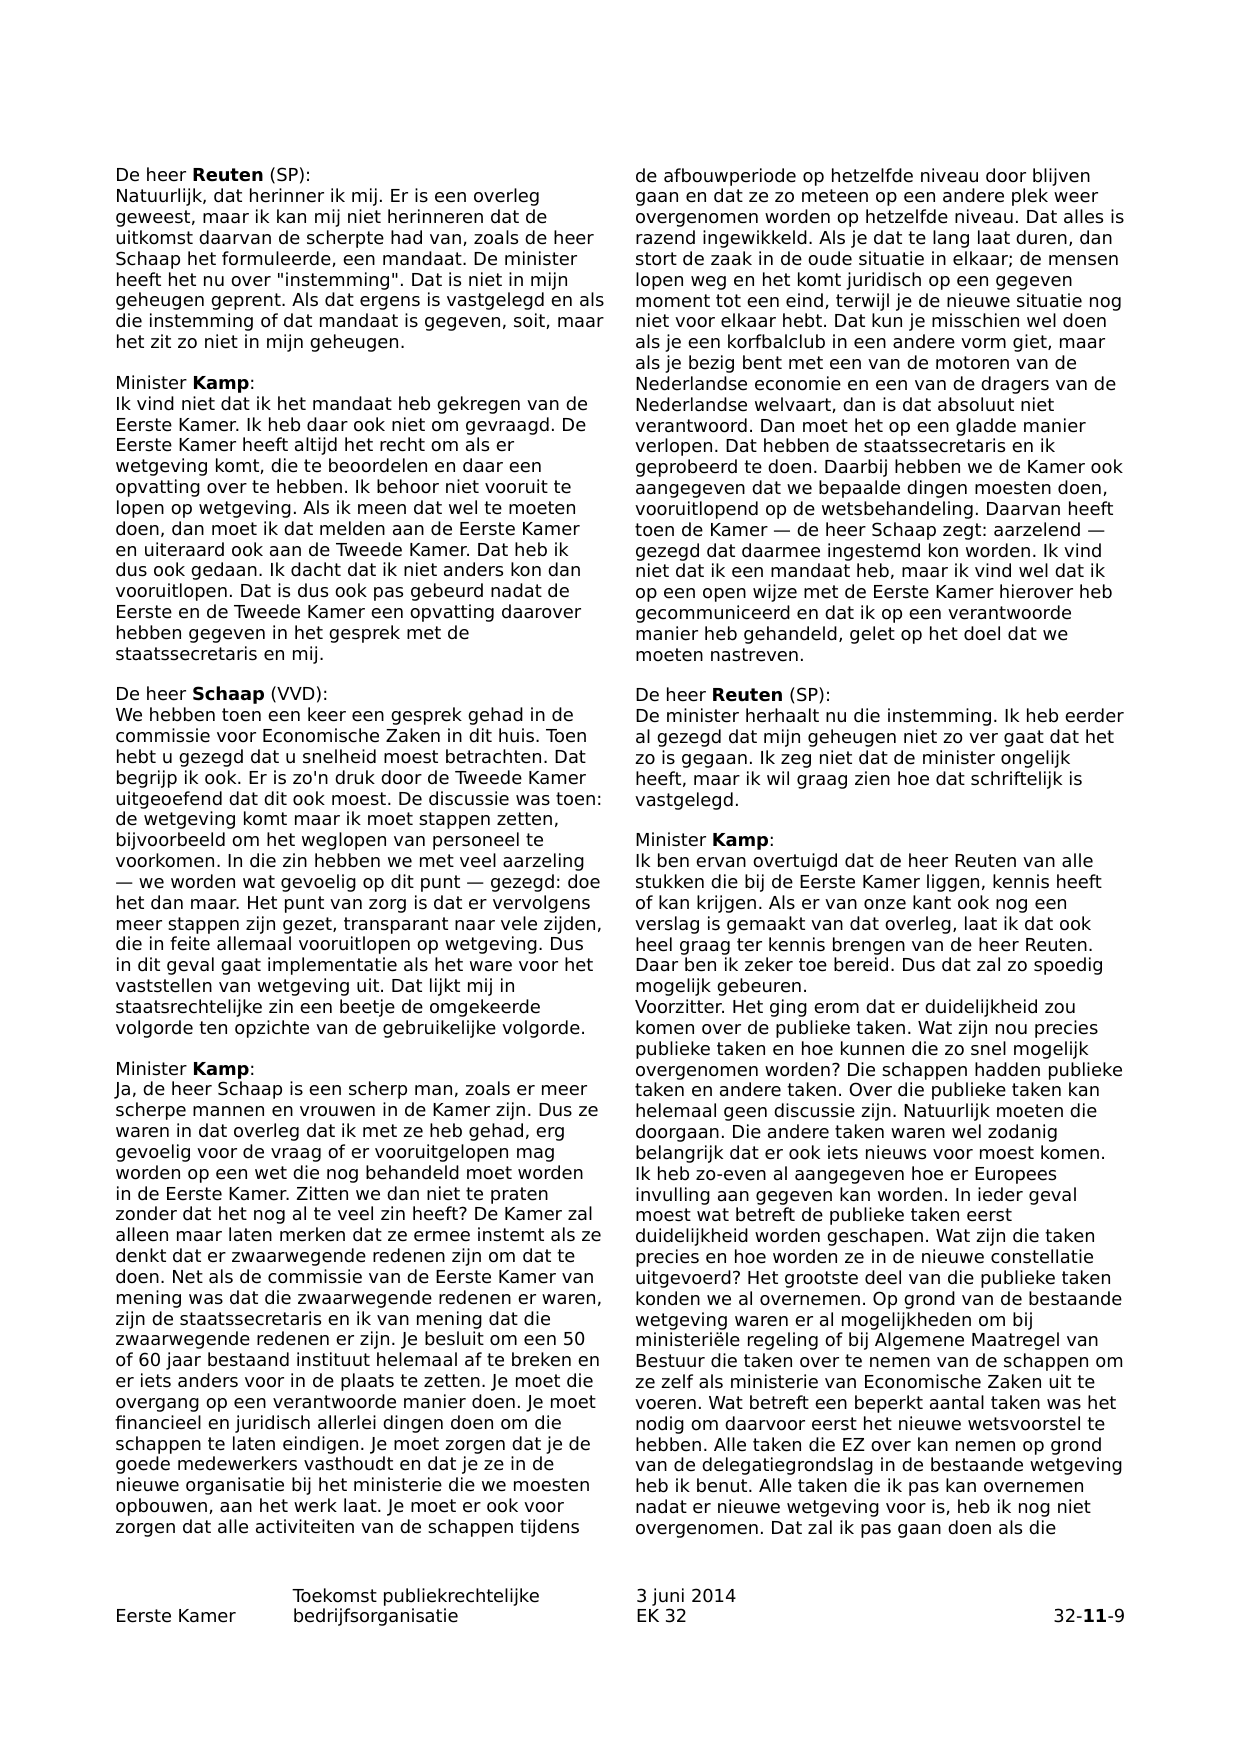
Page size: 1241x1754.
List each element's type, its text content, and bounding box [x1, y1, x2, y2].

text De heer Reuten (SP): [115, 165, 605, 186]
text We hebben toen een keer een gesprek gehad in de commissie voor Economische Zaken in dit huis. Toen hebt u gezegd dat u snelheid moest betrachten. Dat begrijp ik ook. Er is zo'n druk door de Tweede Kamer uitgeoefend dat dit ook moest. De discussie was toen: de wetgeving komt maar ik moet stappen zetten, bijvoorbeeld om het weglopen van personeel te voorkomen. In die zin hebben we met veel aarzeling — we worden wat gevoelig op dit punt — gezegd: doe het dan maar. Het punt van zorg is dat er vervolgens meer stappen zijn gezet, transparant naar vele zijden, die in feite allemaal vooruitlopen op wetgeving. Dus in dit geval gaat implementatie als het ware voor het vaststellen van wetgeving uit. Dat lijkt mij in staatsrechtelijke zin een beetje de omgekeerde volgorde ten opzichte van de gebruikelijke volgorde. [115, 705, 605, 1038]
text Voorzitter. Het ging erom dat er duidelijkheid zou komen over de publieke taken. Wat zijn nou precies publieke taken en hoe kunnen die zo snel mogelijk overgenomen worden? Die schappen hadden publieke taken en andere taken. Over die publieke taken kan helemaal geen discussie zijn. Natuurlijk moeten die doorgaan. Die andere taken waren wel zodanig belangrijk dat er ook iets nieuws voor moest komen. Ik heb zo-even al aangegeven hoe er Europees invulling aan gegeven kan worden. In ieder geval moest wat betreft de publieke taken eerst duidelijkheid worden geschapen. Wat zijn die taken precies en hoe worden ze in de nieuwe constellatie uitgevoerd? Het grootste deel van die publieke taken konden we al overnemen. Op grond van de bestaande wetgeving waren er al mogelijkheden om bij ministeriële regeling of bij Algemene Maatregel van Bestuur die taken over te nemen van de schappen om ze zelf als ministerie van Economische Zaken uit te voeren. Wat betreft een beperkt aantal taken was het nodig om daarvoor eerst het nieuwe wetsvoorstel te hebben. Alle taken die EZ over kan nemen op grond van de delegatiegrondslag in de bestaande wetgeving heb ik benut. Alle taken die ik pas kan overnemen nadat er nieuwe wetgeving voor is, heb ik nog niet overgenomen. Dat zal ik pas gaan doen als die [635, 997, 1125, 1538]
text Ik vind niet dat ik het mandaat heb gekregen van de Eerste Kamer. Ik heb daar ook niet om gevraagd. De Eerste Kamer heeft altijd het recht om als er wetgeving komt, die te beoordelen en daar een opvatting over te hebben. Ik behoor niet vooruit te lopen op wetgeving. Als ik meen dat wel te moeten doen, dan moet ik dat melden aan de Eerste Kamer en uiteraard ook aan de Tweede Kamer. Dat heb ik dus ook gedaan. Ik dacht dat ik niet anders kon dan vooruitlopen. Dat is dus ook pas gebeurd nadat de Eerste en de Tweede Kamer een opvatting daarover hebben gegeven in het gesprek met de staatssecretaris en mij. [115, 393, 605, 664]
text De heer Reuten (SP): [635, 685, 1125, 706]
text Minister Kamp: [115, 373, 605, 393]
text Ik ben ervan overtuigd dat de heer Reuten van alle stukken die bij de Eerste Kamer liggen, kennis heeft of kan krijgen. Als er van onze kant ook nog een verslag is gemaakt van dat overleg, laat ik dat ook heel graag ter kennis brengen van de heer Reuten. Daar ben ik zeker toe bereid. Dus dat zal zo spoedig mogelijk gebeuren. [635, 851, 1125, 997]
text de afbouwperiode op hetzelfde niveau door blijven gaan en dat ze zo meteen op een andere plek weer overgenomen worden op hetzelfde niveau. Dat alles is razend ingewikkeld. Als je dat te lang laat duren, dan stort de zaak in de oude situatie in elkaar; de mensen lopen weg en het komt juridisch op een gegeven moment tot een eind, terwijl je de nieuwe situatie nog niet voor elkaar hebt. Dat kun je misschien wel doen als je een korfbalclub in een andere vorm giet, maar als je bezig bent met een van de motoren van de Nederlandse economie en een van de dragers van de Nederlandse welvaart, dan is dat absoluut niet verantwoord. Dan moet het op een gladde manier verlopen. Dat hebben de staatssecretaris en ik geprobeerd te doen. Daarbij hebben we de Kamer ook aangegeven dat we bepaalde dingen moesten doen, vooruitlopend op de wetsbehandeling. Daarvan heeft toen de Kamer — de heer Schaap zegt: aarzelend — gezegd dat daarmee ingestemd kon worden. Ik vind niet dat ik een mandaat heb, maar ik vind wel dat ik op een open wijze met de Eerste Kamer hierover heb gecommuniceerd en dat ik op een verantwoorde manier heb gehandeld, gelet op het doel dat we moeten nastreven. [635, 165, 1125, 665]
text Minister Kamp: [115, 1058, 605, 1079]
text Ja, de heer Schaap is een scherp man, zoals er meer scherpe mannen en vrouwen in de Kamer zijn. Dus ze waren in dat overleg dat ik met ze heb gehad, erg gevoelig voor de vraag of er vooruitgelopen mag worden op een wet die nog behandeld moet worden in de Eerste Kamer. Zitten we dan niet te praten zonder dat het nog al te veel zin heeft? De Kamer zal alleen maar laten merken dat ze ermee instemt als ze denkt dat er zwaarwegende redenen zijn om dat te doen. Net als de commissie van de Eerste Kamer van mening was dat die zwaarwegende redenen er waren, zijn de staatssecretaris en ik van mening dat die zwaarwegende redenen er zijn. Je besluit om een 50 of 60 jaar bestaand instituut helemaal af te breken en er iets anders voor in de plaats te zetten. Je moet die overgang op een verantwoorde manier doen. Je moet financieel en juridisch allerlei dingen doen om die schappen te laten eindigen. Je moet zorgen dat je de goede medewerkers vasthoudt en dat je ze in de nieuwe organisatie bij het ministerie die we moesten opbouwen, aan het werk laat. Je moet er ook voor zorgen dat alle activiteiten van de schappen tijdens [115, 1079, 605, 1537]
text Minister Kamp: [635, 830, 1125, 851]
text De minister herhaalt nu die instemming. Ik heb eerder al gezegd dat mijn geheugen niet zo ver gaat dat het zo is gegaan. Ik zeg niet dat de minister ongelijk heeft, maar ik wil graag zien hoe dat schriftelijk is vastgelegd. [635, 706, 1125, 810]
text De heer Schaap (VVD): [115, 684, 605, 705]
text Natuurlijk, dat herinner ik mij. Er is een overleg geweest, maar ik kan mij niet herinneren dat de uitkomst daarvan de scherpte had van, zoals de heer Schaap het formuleerde, een mandaat. De minister heeft het nu over "instemming". Dat is niet in mijn geheugen geprent. Als dat ergens is vastgelegd en als die instemming of dat mandaat is gegeven, soit, maar het zit zo niet in mijn geheugen. [115, 186, 605, 353]
